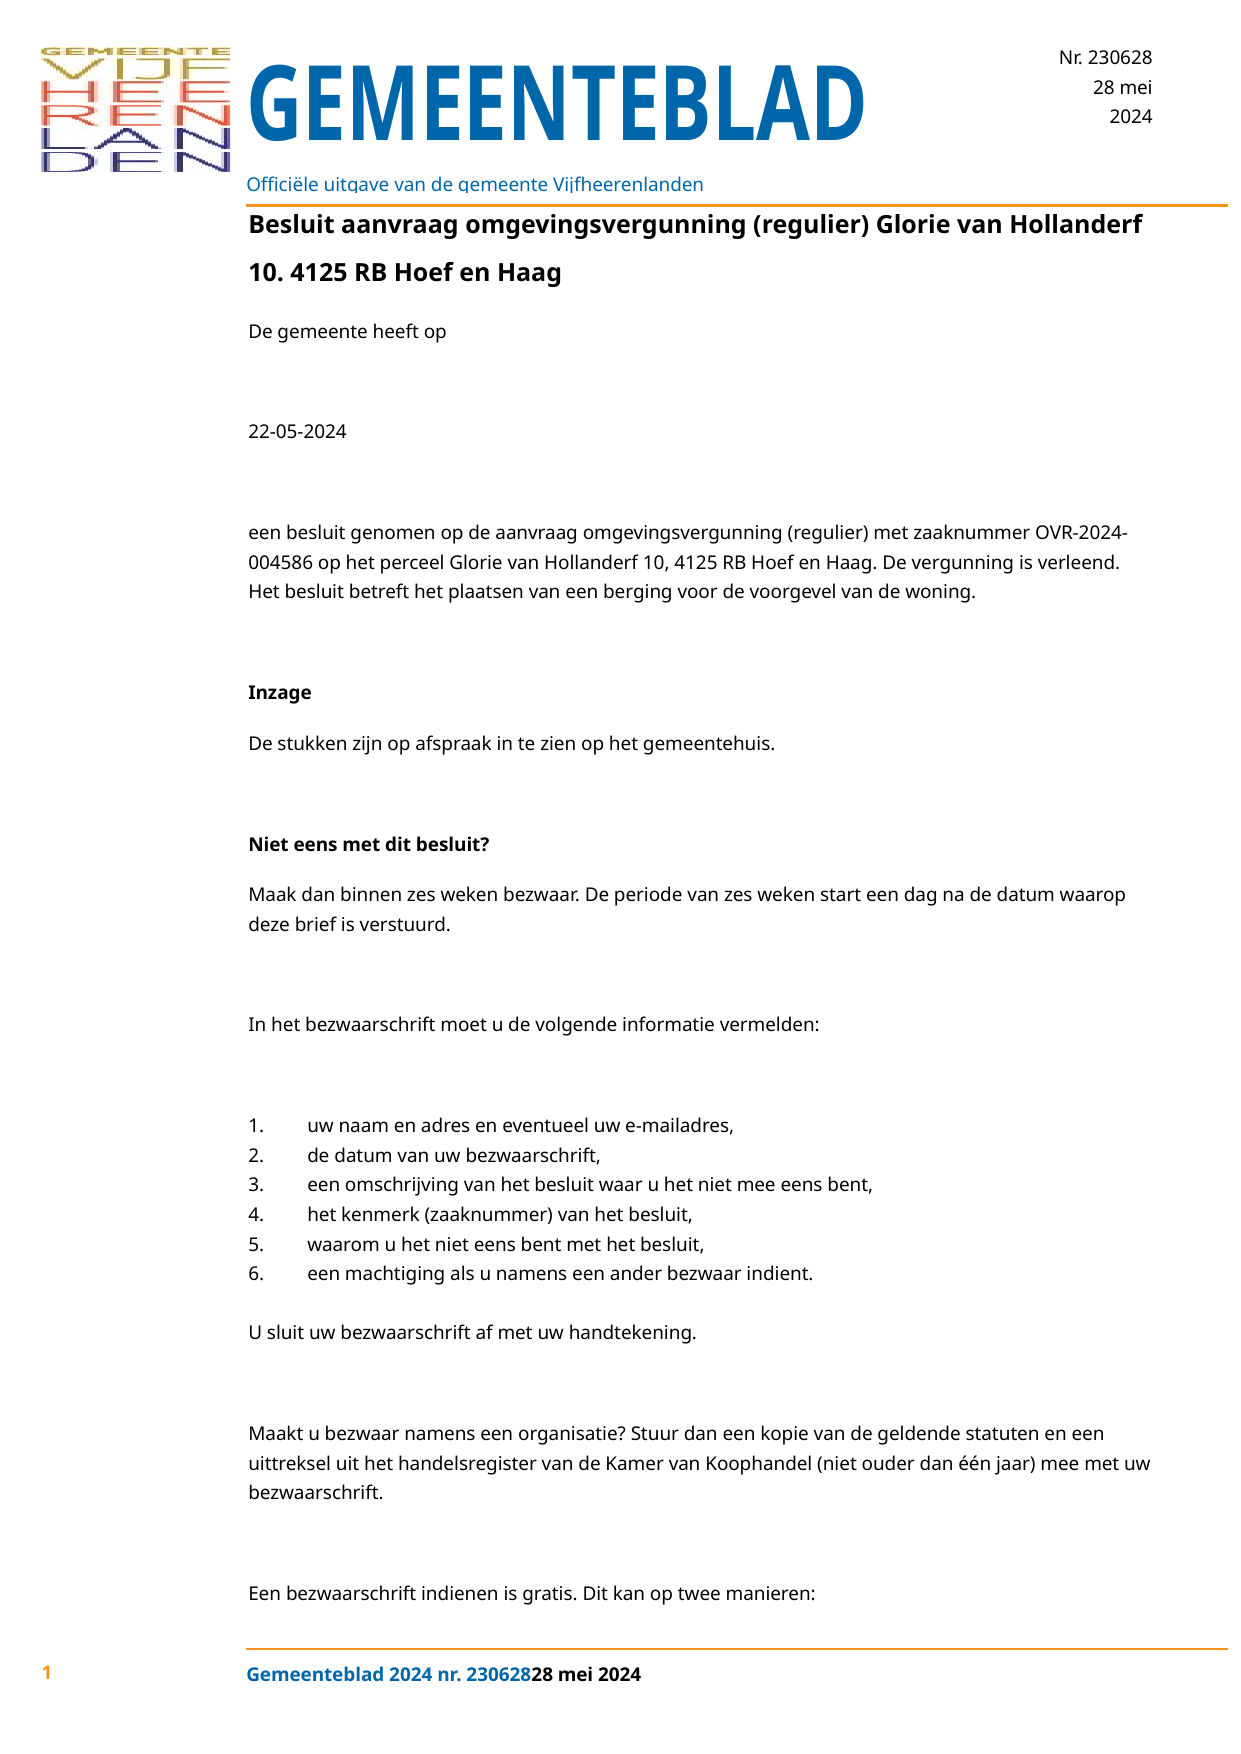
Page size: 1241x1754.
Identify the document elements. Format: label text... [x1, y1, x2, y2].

text een besluit genomen op de aanvraag omgevingsvergunning (regulier) met zaaknummer OVR-2024-004586 op het perceel Glorie van Hollanderf 10, 4125 RB Hoef en Haag. De vergunning is verleend. Het besluit betreft het plaatsen van een berging voor de voorgevel van de woning. [248, 519, 1152, 604]
text Maakt u bezwaar namens een organisatie? Stuur dan een kopie van de geldende statuten en een uittreksel uit het handelsregister van de Kamer van Koophandel (niet ouder dan één jaar) mee met uw bezwaarschrift. [248, 1420, 1152, 1505]
text De gemeente heeft op [248, 318, 1152, 344]
text In het bezwaarschrift moet u de volgende informatie vermelden: [248, 1012, 1152, 1037]
text Maak dan binnen zes weken bezwaar. De periode van zes weken start een dag na de datum waarop deze brief is verstuurd. [248, 881, 1152, 937]
list een machtiging als u namens een ander bezwaar indient. [248, 1260, 1152, 1286]
text De stukken zijn op afspraak in te zien op het gemeentehuis. [248, 730, 1152, 756]
text Niet eens met dit besluit? [248, 831, 1152, 857]
list waarom u het niet eens bent met het besluit, [248, 1231, 1152, 1257]
list uw naam en adres en eventueel uw e-mailadres, [248, 1112, 1152, 1138]
text U sluit uw bezwaarschrift af met uw handtekening. [248, 1319, 1152, 1345]
list het kenmerk (zaaknummer) van het besluit, [248, 1201, 1152, 1227]
text 22-05-2024 [248, 419, 1152, 444]
text Inzage [248, 679, 1152, 705]
list een omschrijving van het besluit waar u het niet mee eens bent, [248, 1172, 1152, 1197]
list de datum van uw bezwaarschrift, [248, 1142, 1152, 1168]
text Een bezwaarschrift indienen is gratis. Dit kan op twee manieren: [248, 1580, 1152, 1606]
picture [41, 47, 231, 172]
text Besluit aanvraag omgevingsvergunning (regulier) Glorie van Hollanderf 10. 4125 RB Hoef en Haag [248, 207, 1152, 288]
